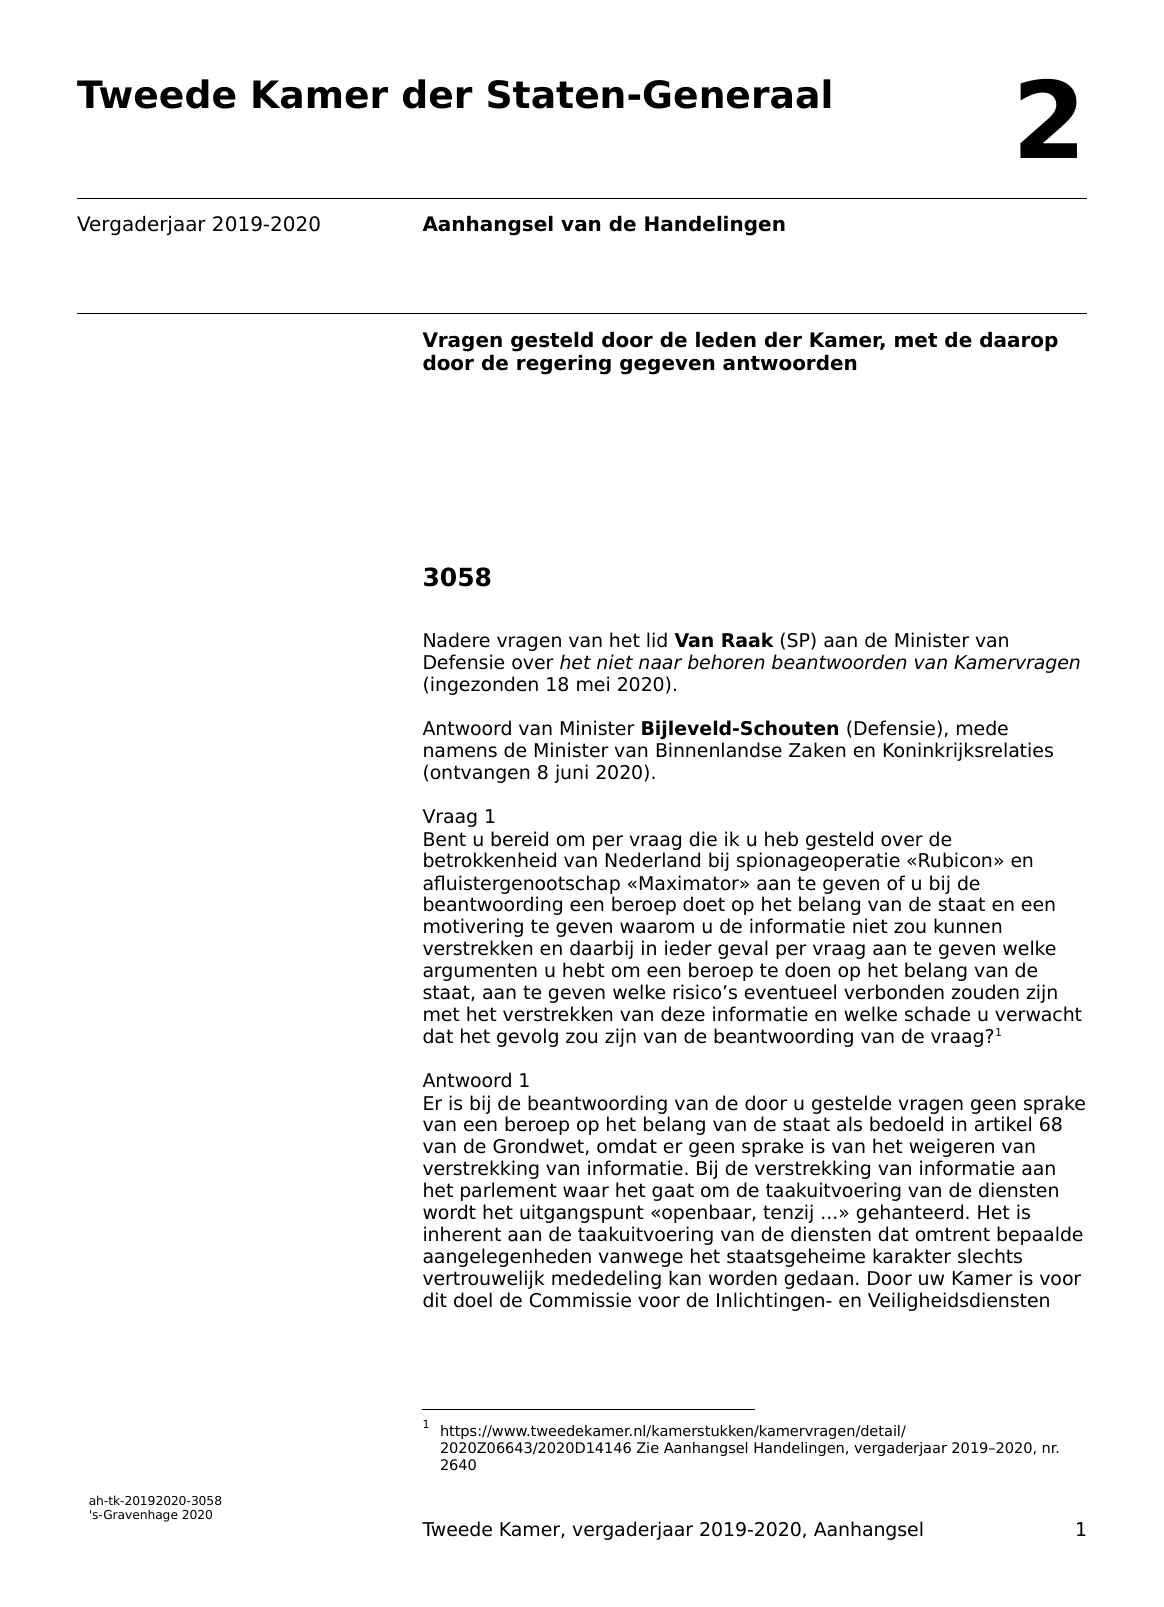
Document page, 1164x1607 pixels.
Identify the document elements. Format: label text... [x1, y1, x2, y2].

table_cell [77, 314, 422, 375]
text ah-tk-20192020-3058 [88, 1494, 323, 1508]
table_cell Vergaderjaar 2019-2020 [77, 199, 422, 313]
table_header Tweede Kamer der Staten-Generaal [77, 59, 886, 198]
text Antwoord 1 [422, 1070, 1087, 1092]
text Vraag 1 [422, 806, 1087, 828]
text 3058 [422, 563, 1087, 592]
text 's-Gravenhage 2020 [88, 1508, 323, 1522]
text Nadere vragen van het lid Van Raak (SP) aan de Minister van Defensie over het niet naar behoren beantwoorden van Kamervragen (ingezonden 18 mei 2020). [422, 630, 1087, 696]
text Er is bij de beantwoording van de door u gestelde vragen geen sprake van een beroep op het belang van de staat als bedoeld in artikel 68 van de Grondwet, omdat er geen sprake is van het weigeren van verstrekking van informatie. Bij de verstrekking van informatie aan het parlement waar het gaat om de taakuitvoering van de diensten wordt het uitgangspunt «openbaar, tenzij ...» gehanteerd. Het is inherent aan de taakuitvoering van de diensten dat omtrent bepaalde aangelegenheden vanwege het staatsgeheime karakter slechts vertrouwelijk mededeling kan worden gedaan. Door uw Kamer is voor dit doel de Commissie voor de Inlichtingen- en Veiligheidsdiensten [422, 1092, 1087, 1312]
table_cell Aanhangsel van de Handelingen [422, 199, 1087, 313]
table_cell Vragen gesteld door de leden der Kamer, met de daarop door de regering gegeven antwoorden [422, 314, 1087, 375]
table_header 2 [886, 59, 1087, 198]
text https://www.tweedekamer.nl/kamerstukken/kamervragen/detail/2020Z06643/2020D14146 Zie Aanhangsel Handelingen, vergaderjaar 2019–2020, nr. 2640 [422, 1418, 1087, 1474]
text Bent u bereid om per vraag die ik u heb gesteld over de betrokkenheid van Nederland bij spionageoperatie «Rubicon» en afluistergenootschap «Maximator» aan te geven of u bij de beantwoording een beroep doet op het belang van de staat en een motivering te geven waarom u de informatie niet zou kunnen verstrekken en daarbij in ieder geval per vraag aan te geven welke argumenten u hebt om een beroep te doen op het belang van de staat, aan te geven welke risico’s eventueel verbonden zouden zijn met het verstrekken van deze informatie en welke schade u verwacht dat het gevolg zou zijn van de beantwoording van de vraag? [422, 828, 1087, 1048]
text Antwoord van Minister Bijleveld-Schouten (Defensie), mede namens de Minister van Binnenlandse Zaken en Koninkrijksrelaties (ontvangen 8 juni 2020). [422, 718, 1087, 784]
